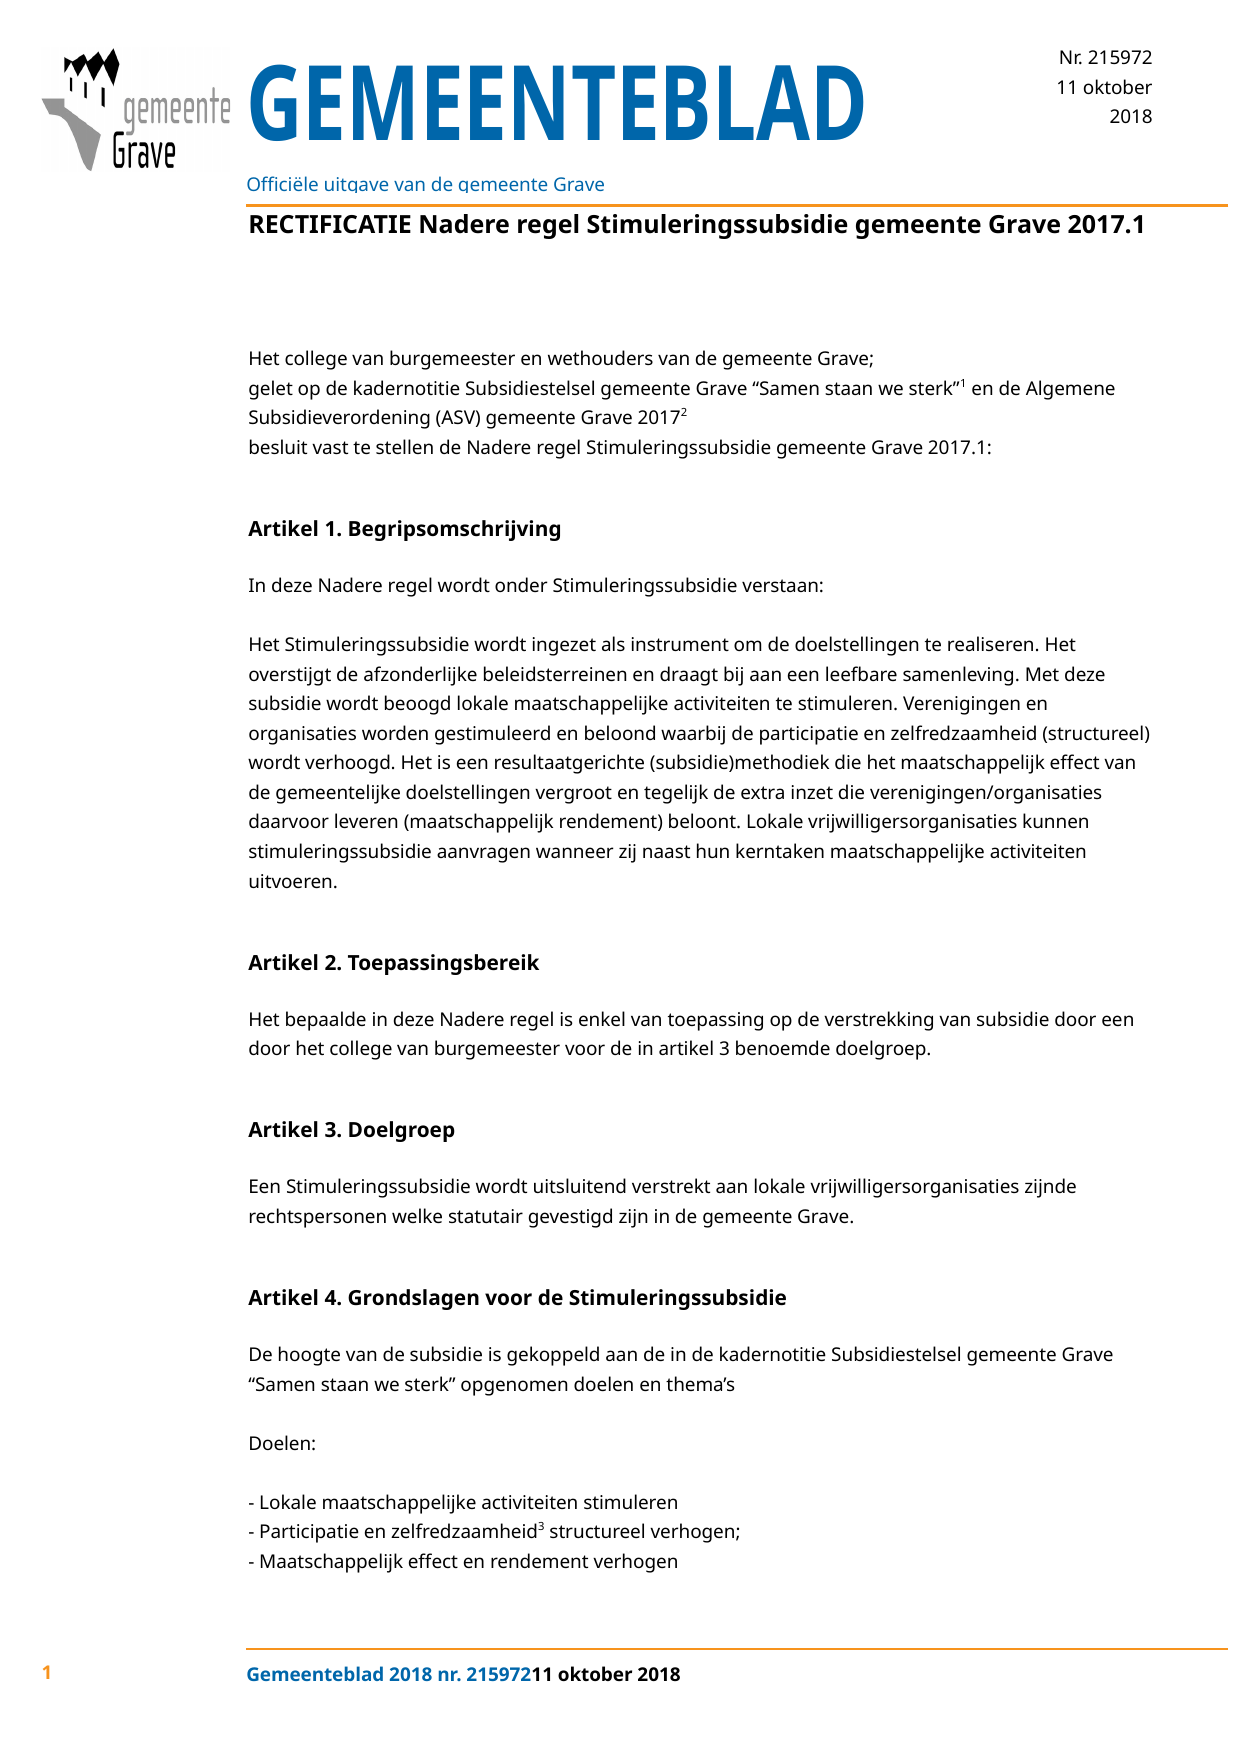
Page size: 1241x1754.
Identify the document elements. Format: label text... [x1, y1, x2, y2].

text Het bepaalde in deze Nadere regel is enkel van toepassing op de verstrekking van subsidie door een door het college van burgemeester voor de in artikel 3 benoemde doelgroep. [248, 1006, 1152, 1061]
text Een Stimuleringssubsidie wordt uitsluitend verstrekt aan lokale vrijwilligersorganisaties zijnde rechtspersonen welke statutair gevestigd zijn in de gemeente Grave. [248, 1173, 1152, 1229]
text Artikel 4. Grondslagen voor de Stimuleringssubsidie [248, 1283, 1152, 1312]
text RECTIFICATIE Nadere regel Stimuleringssubsidie gemeente Grave 2017.1 [248, 207, 1152, 241]
text - Maatschappelijk effect en rendement verhogen [248, 1548, 1152, 1574]
text Artikel 2. Toepassingsbereik [248, 948, 1152, 976]
picture [41, 47, 231, 172]
text gelet op de kadernotitie Subsidiestelsel gemeente Grave “Samen staan we sterk”1 en de Algemene Subsidieverordening (ASV) gemeente Grave 20172 [248, 375, 1152, 430]
text Artikel 3. Doelgroep [248, 1116, 1152, 1144]
text Het Stimuleringssubsidie wordt ingezet als instrument om de doelstellingen te realiseren. Het overstijgt de afzonderlijke beleidsterreinen en draagt bij aan een leefbare samenleving. Met deze subsidie wordt beoogd lokale maatschappelijke activiteiten te stimuleren. Verenigingen en organisaties worden gestimuleerd en beloond waarbij de participatie en zelfredzaamheid (structureel) wordt verhoogd. Het is een resultaatgerichte (subsidie)methodiek die het maatschappelijk effect van de gemeentelijke doelstellingen vergroot en tegelijk de extra inzet die verenigingen/organisaties daarvoor leveren (maatschappelijk rendement) beloont. Lokale vrijwilligersorganisaties kunnen stimuleringssubsidie aanvragen wanneer zij naast hun kerntaken maatschappelijke activiteiten uitvoeren. [248, 631, 1152, 894]
text De hoogte van de subsidie is gekoppeld aan de in de kadernotitie Subsidiestelsel gemeente Grave “Samen staan we sterk” opgenomen doelen en thema’s [248, 1341, 1152, 1396]
text Doelen: [248, 1430, 1152, 1456]
text In deze Nadere regel wordt onder Stimuleringssubsidie verstaan: [248, 572, 1152, 598]
text Artikel 1. Begripsomschrijving [248, 514, 1152, 542]
text besluit vast te stellen de Nadere regel Stimuleringssubsidie gemeente Grave 2017.1: [248, 434, 1152, 460]
text Het college van burgemeester en wethouders van de gemeente Grave; [248, 345, 1152, 371]
text - Participatie en zelfredzaamheid3 structureel verhogen; [248, 1519, 1152, 1544]
text - Lokale maatschappelijke activiteiten stimuleren [248, 1489, 1152, 1515]
